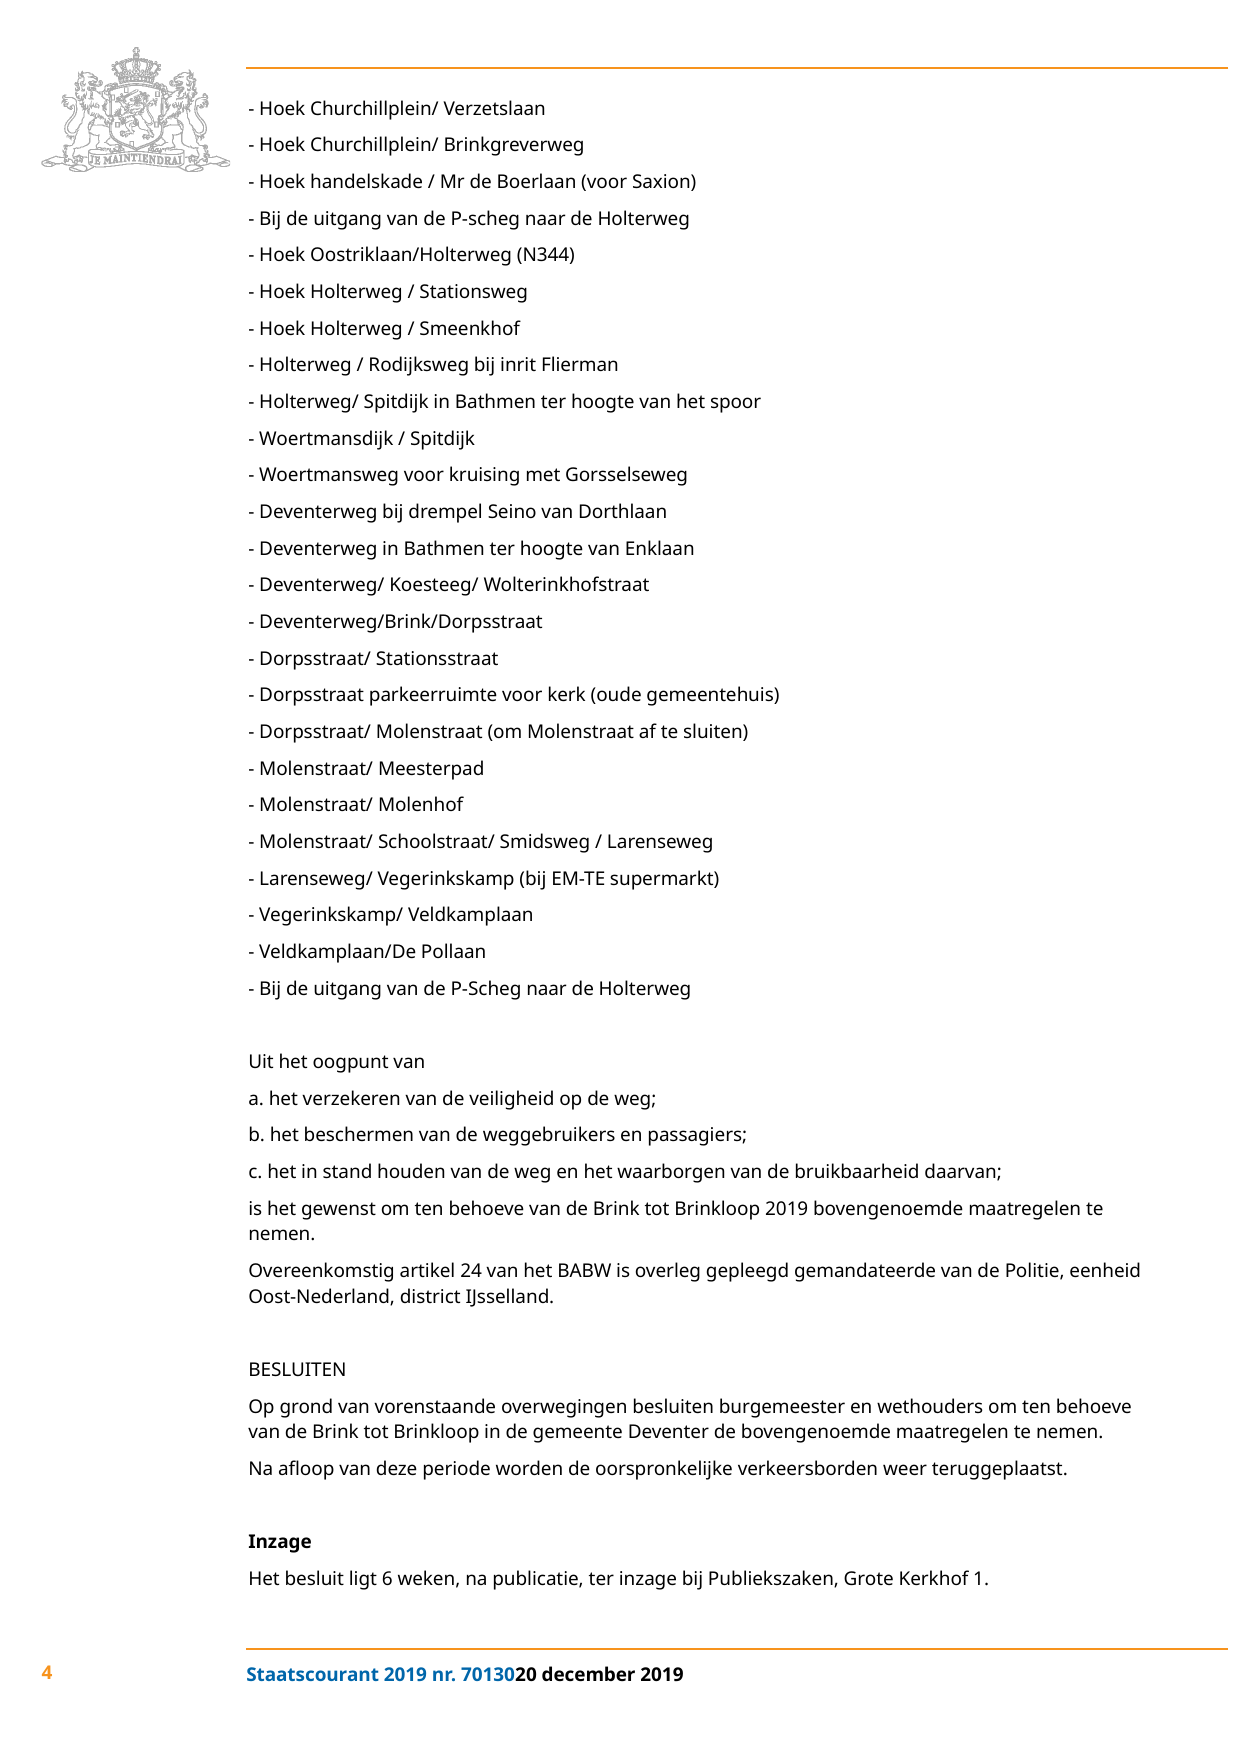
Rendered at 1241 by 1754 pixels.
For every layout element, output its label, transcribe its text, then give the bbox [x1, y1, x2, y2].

text - Holterweg / Rodijksweg bij inrit Flierman [248, 351, 1152, 377]
text - Veldkamplaan/De Pollaan [248, 938, 1152, 964]
text Het besluit ligt 6 weken, na publicatie, ter inzage bij Publiekszaken, Grote Kerkhof 1. [248, 1565, 1152, 1591]
text b. het beschermen van de weggebruikers en passagiers; [248, 1121, 1152, 1147]
text - Hoek Holterweg / Smeenkhof [248, 315, 1152, 341]
text - Larenseweg/ Vegerinkskamp (bij EM-TE supermarkt) [248, 865, 1152, 891]
text - Woertmansdijk / Spitdijk [248, 425, 1152, 451]
text - Deventerweg/Brink/Dorpsstraat [248, 608, 1152, 634]
text - Hoek Holterweg / Stationsweg [248, 278, 1152, 304]
text Overeenkomstig artikel 24 van het BABW is overleg gepleegd gemandateerde van de Politie, eenheid Oost-Nederland, district IJsselland. [248, 1257, 1152, 1309]
text Na afloop van deze periode worden de oorspronkelijke verkeersborden weer teruggeplaatst. [248, 1455, 1152, 1481]
picture [41, 47, 231, 172]
text Inzage [248, 1529, 1152, 1554]
text Uit het oogpunt van [248, 1048, 1152, 1074]
text - Hoek handelskade / Mr de Boerlaan (voor Saxion) [248, 168, 1152, 194]
text a. het verzekeren van de veiligheid op de weg; [248, 1085, 1152, 1111]
text - Molenstraat/ Molenhof [248, 791, 1152, 817]
text Op grond van vorenstaande overwegingen besluiten burgemeester en wethouders om ten behoeve van de Brink tot Brinkloop in de gemeente Deventer de bovengenoemde maatregelen te nemen. [248, 1393, 1152, 1444]
text is het gewenst om ten behoeve van de Brink tot Brinkloop 2019 bovengenoemde maatregelen te nemen. [248, 1195, 1152, 1246]
text - Deventerweg bij drempel Seino van Dorthlaan [248, 498, 1152, 524]
text - Molenstraat/ Schoolstraat/ Smidsweg / Larenseweg [248, 828, 1152, 854]
text - Dorpsstraat parkeerruimte voor kerk (oude gemeentehuis) [248, 681, 1152, 707]
text - Vegerinkskamp/ Veldkamplaan [248, 901, 1152, 927]
text - Molenstraat/ Meesterpad [248, 755, 1152, 781]
text BESLUITEN [248, 1356, 1152, 1382]
text - Deventerweg/ Koesteeg/ Wolterinkhofstraat [248, 571, 1152, 597]
text - Holterweg/ Spitdijk in Bathmen ter hoogte van het spoor [248, 388, 1152, 414]
text - Dorpsstraat/ Stationsstraat [248, 645, 1152, 671]
text - Woertmansweg voor kruising met Gorsselseweg [248, 461, 1152, 487]
text - Bij de uitgang van de P-Scheg naar de Holterweg [248, 975, 1152, 1001]
text - Hoek Churchillplein/ Brinkgreverweg [248, 131, 1152, 157]
text - Hoek Churchillplein/ Verzetslaan [248, 95, 1152, 121]
text - Dorpsstraat/ Molenstraat (om Molenstraat af te sluiten) [248, 718, 1152, 744]
text - Deventerweg in Bathmen ter hoogte van Enklaan [248, 535, 1152, 561]
text c. het in stand houden van de weg en het waarborgen van de bruikbaarheid daarvan; [248, 1158, 1152, 1184]
text - Hoek Oostriklaan/Holterweg (N344) [248, 241, 1152, 267]
text - Bij de uitgang van de P-scheg naar de Holterweg [248, 205, 1152, 231]
